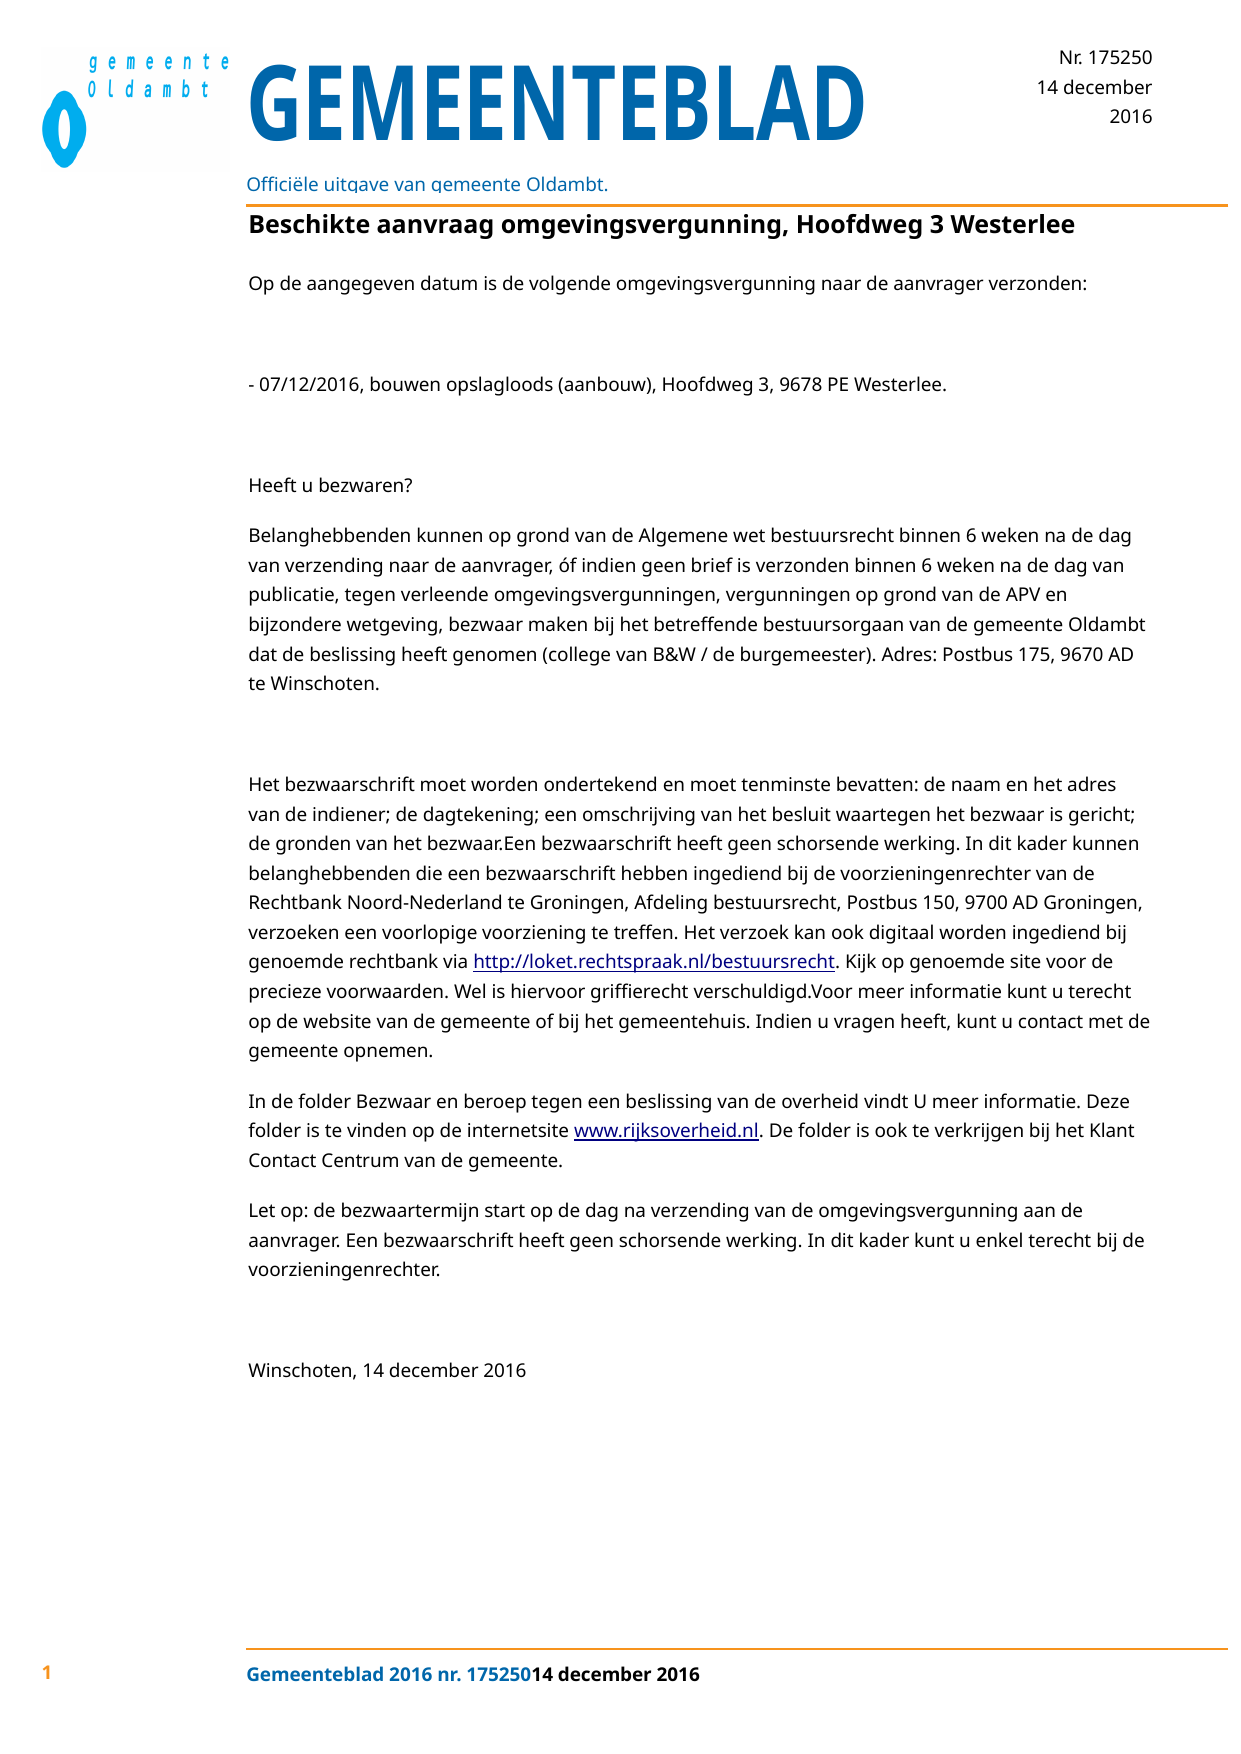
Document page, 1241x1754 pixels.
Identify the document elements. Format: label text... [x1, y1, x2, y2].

picture [41, 47, 231, 172]
text Belanghebbenden kunnen op grond van de Algemene wet bestuursrecht binnen 6 weken na de dag van verzending naar de aanvrager, óf indien geen brief is verzonden binnen 6 weken na de dag van publicatie, tegen verleende omgevingsvergunningen, vergunningen op grond van de APV en bijzondere wetgeving, bezwaar maken bij het betreffende bestuursorgaan van de gemeente Oldambt dat de beslissing heeft genomen (college van B&W / de burgemeester). Adres: Postbus 175, 9670 AD te Winschoten. [248, 522, 1152, 696]
text In de folder Bezwaar en beroep tegen een beslissing van de overheid vindt U meer informatie. Deze folder is te vinden op de internetsite www.rijksoverheid.nl. De folder is ook te verkrijgen bij het Klant Contact Centrum van de gemeente. [248, 1088, 1152, 1173]
text Heeft u bezwaren? [248, 472, 1152, 498]
text - 07/12/2016, bouwen opslagloods (aanbouw), Hoofdweg 3, 9678 PE Westerlee. [248, 371, 1152, 397]
text Het bezwaarschrift moet worden ondertekend en moet tenminste bevatten: de naam en het adres van de indiener; de dagtekening; een omschrijving van het besluit waartegen het bezwaar is gericht; de gronden van het bezwaar.Een bezwaarschrift heeft geen schorsende werking. In dit kader kunnen belanghebbenden die een bezwaarschrift hebben ingediend bij de voorzieningenrechter van de Rechtbank Noord-Nederland te Groningen, Afdeling bestuursrecht, Postbus 150, 9700 AD Groningen, verzoeken een voorlopige voorziening te treffen. Het verzoek kan ook digitaal worden ingediend bij genoemde rechtbank via http://loket.rechtspraak.nl/bestuursrecht. Kijk op genoemde site voor de precieze voorwaarden. Wel is hiervoor griffierecht verschuldigd.Voor meer informatie kunt u terecht op de website van de gemeente of bij het gemeentehuis. Indien u vragen heeft, kunt u contact met de gemeente opnemen. [248, 771, 1152, 1063]
text Winschoten, 14 december 2016 [248, 1357, 1152, 1383]
text Beschikte aanvraag omgevingsvergunning, Hoofdweg 3 Westerlee [248, 207, 1152, 241]
text Let op: de bezwaartermijn start op de dag na verzending van de omgevingsvergunning aan de aanvrager. Een bezwaarschrift heeft geen schorsende werking. In dit kader kunt u enkel terecht bij de voorzieningenrechter. [248, 1197, 1152, 1282]
text Op de aangegeven datum is de volgende omgevingsvergunning naar de aanvrager verzonden: [248, 270, 1152, 296]
